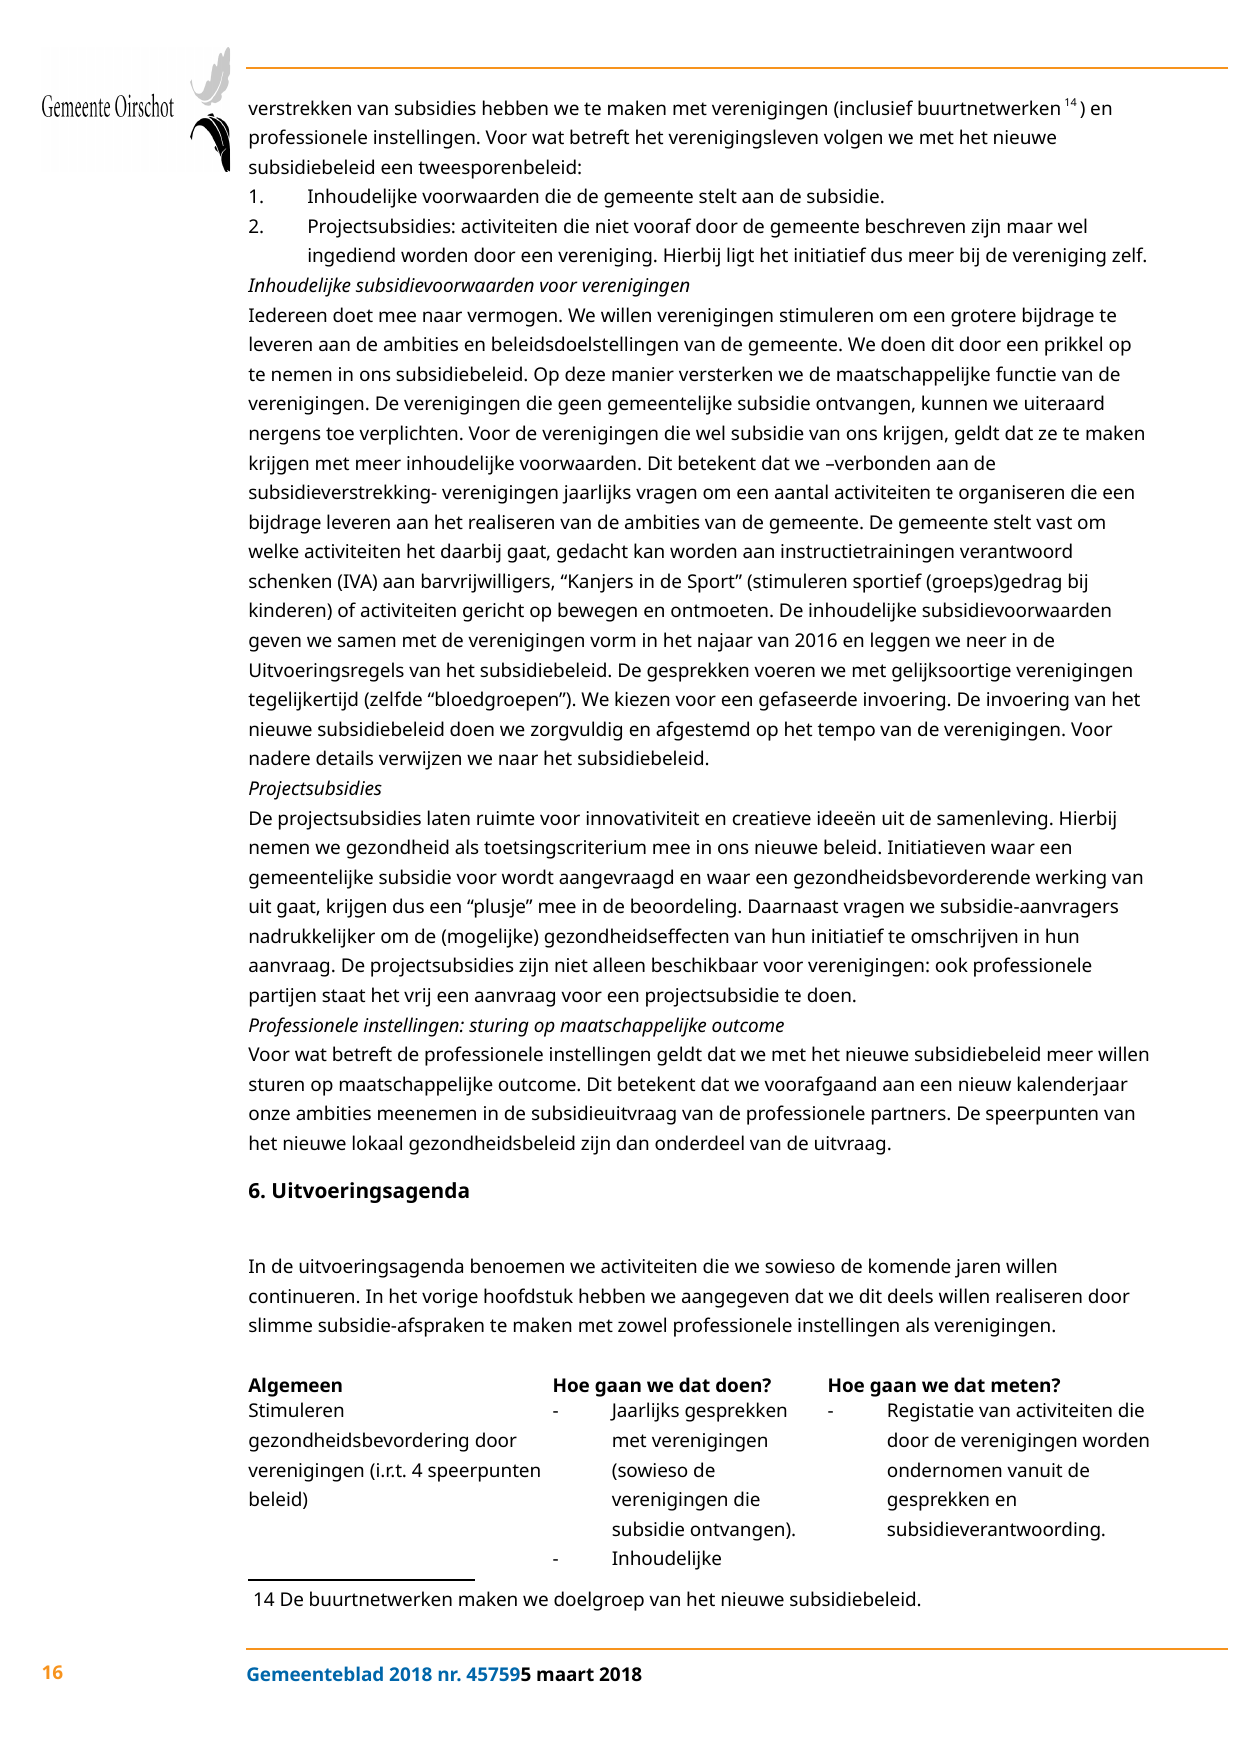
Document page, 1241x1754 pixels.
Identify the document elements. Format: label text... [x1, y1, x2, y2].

text Inhoudelijke subsidievoorwaarden voor verenigingen [248, 272, 1152, 298]
table_header Hoe gaan we dat doen? [553, 1372, 827, 1398]
text De projectsubsidies laten ruimte voor innovativiteit en creatieve ideeën uit de samenleving. Hierbij nemen we gezondheid als toetsingscriterium mee in ons nieuwe beleid. Initiatieven waar een gemeentelijke subsidie voor wordt aangevraagd en waar een gezondheidsbevorderende werking van uit gaat, krijgen dus een “plusje” mee in de beoordeling. Daarnaast vragen we subsidie-aanvragers nadrukkelijker om de (mogelijke) gezondheidseffecten van hun initiatief te omschrijven in hun aanvraag. De projectsubsidies zijn niet alleen beschikbaar voor verenigingen: ook professionele partijen staat het vrij een aanvraag voor een projectsubsidie te doen. [248, 805, 1152, 1008]
table_header Algemeen [248, 1372, 552, 1398]
text Voor wat betreft de professionele instellingen geldt dat we met het nieuwe subsidiebeleid meer willen sturen op maatschappelijke outcome. Dit betekent dat we voorafgaand aan een nieuw kalenderjaar onze ambities meenemen in de subsidieuitvraag van de professionele partners. De speerpunten van het nieuwe lokaal gezondheidsbeleid zijn dan onderdeel van de uitvraag. [248, 1041, 1152, 1156]
text In de uitvoeringsagenda benoemen we activiteiten die we sowieso de komende jaren willen continueren. In het vorige hoofdstuk hebben we aangegeven dat we dit deels willen realiseren door slimme subsidie-afspraken te maken met zowel professionele instellingen als verenigingen. [248, 1253, 1152, 1338]
list Projectsubsidies: activiteiten die niet vooraf door de gemeente beschreven zijn maar wel ingediend worden door een vereniging. Hierbij ligt het initiatief dus meer bij de vereniging zelf. [248, 213, 1152, 268]
text verstrekken van subsidies hebben we te maken met verenigingen (inclusief buurtnetwerken) en professionele instellingen. Voor wat betreft het verenigingsleven volgen we met het nieuwe subsidiebeleid een tweesporenbeleid: [248, 95, 1152, 180]
text De buurtnetwerken maken we doelgroep van het nieuwe subsidiebeleid. [248, 1586, 1152, 1612]
table_cell Stimuleren gezondheidsbevordering door verenigingen (i.r.t. 4 speerpunten beleid) [248, 1398, 552, 1571]
list Inhoudelijke voorwaarden die de gemeente stelt aan de subsidie. [248, 183, 1152, 209]
table_cell Registatie van activiteiten die door de verenigingen worden ondernomen vanuit de gesprekken en subsidieverantwoording. [828, 1398, 1152, 1571]
table_header Hoe gaan we dat meten? [828, 1372, 1152, 1398]
table_cell Jaarlijks gesprekken met verenigingen (sowieso de verenigingen die subsidie ontvangen). Inhoudelijke [553, 1398, 827, 1571]
text Iedereen doet mee naar vermogen. We willen verenigingen stimuleren om een grotere bijdrage te leveren aan de ambities en beleidsdoelstellingen van de gemeente. We doen dit door een prikkel op te nemen in ons subsidiebeleid. Op deze manier versterken we de maatschappelijke functie van de verenigingen. De verenigingen die geen gemeentelijke subsidie ontvangen, kunnen we uiteraard nergens toe verplichten. Voor de verenigingen die wel subsidie van ons krijgen, geldt dat ze te maken krijgen met meer inhoudelijke voorwaarden. Dit betekent dat we –verbonden aan de subsidieverstrekking- verenigingen jaarlijks vragen om een aantal activiteiten te organiseren die een bijdrage leveren aan het realiseren van de ambities van de gemeente. De gemeente stelt vast om welke activiteiten het daarbij gaat, gedacht kan worden aan instructietrainingen verantwoord schenken (IVA) aan barvrijwilligers, “Kanjers in de Sport” (stimuleren sportief (groeps)gedrag bij kinderen) of activiteiten gericht op bewegen en ontmoeten. De inhoudelijke subsidievoorwaarden geven we samen met de verenigingen vorm in het najaar van 2016 en leggen we neer in de Uitvoeringsregels van het subsidiebeleid. De gesprekken voeren we met gelijksoortige verenigingen tegelijkertijd (zelfde “bloedgroepen”). We kiezen voor een gefaseerde invoering. De invoering van het nieuwe subsidiebeleid doen we zorgvuldig en afgestemd op het tempo van de verenigingen. Voor nadere details verwijzen we naar het subsidiebeleid. [248, 302, 1152, 771]
picture [41, 47, 231, 172]
text Professionele instellingen: sturing op maatschappelijke outcome [248, 1012, 1152, 1038]
text Projectsubsidies [248, 775, 1152, 801]
text 6. Uitvoeringsagenda [248, 1176, 1152, 1204]
